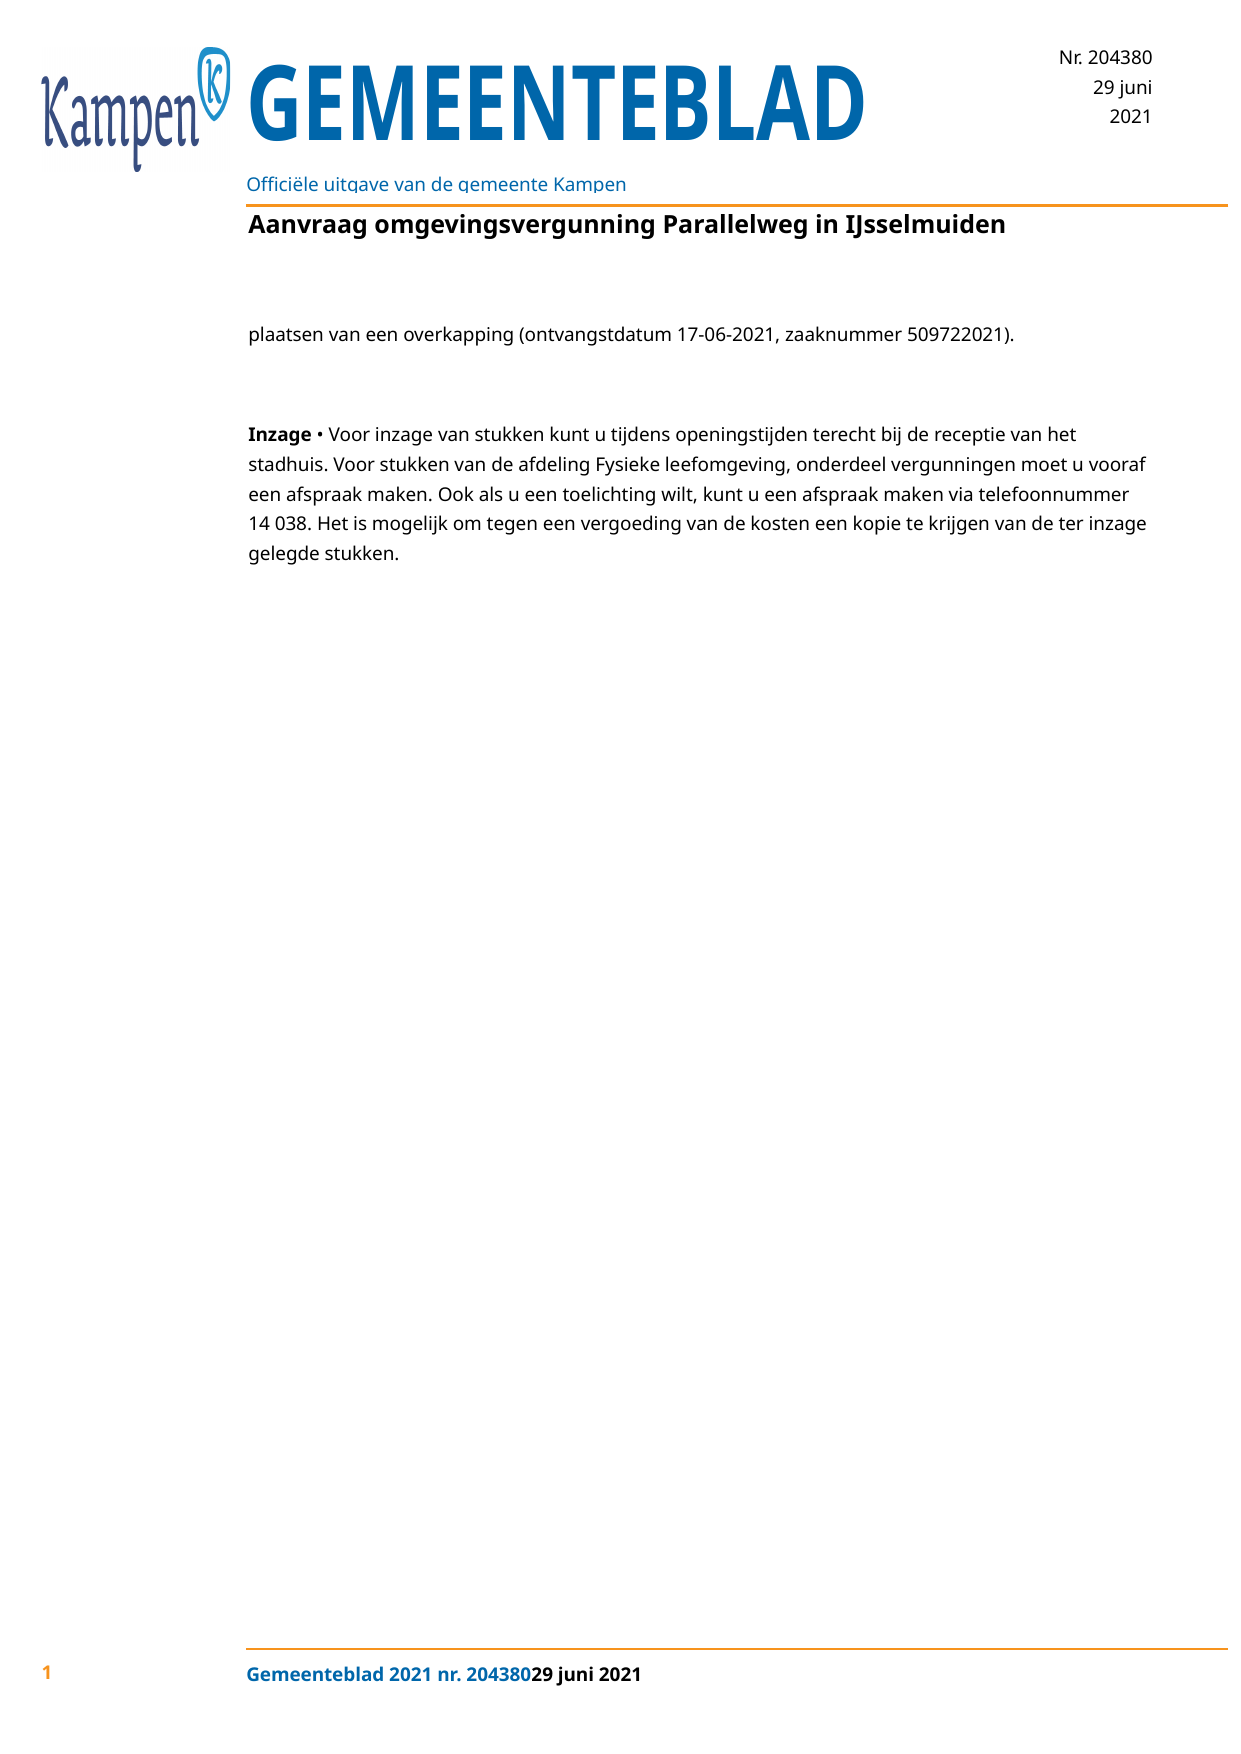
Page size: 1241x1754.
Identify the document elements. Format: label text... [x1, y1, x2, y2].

picture [41, 47, 231, 172]
text Aanvraag omgevingsvergunning Parallelweg in IJsselmuiden [248, 207, 1152, 241]
text plaatsen van een overkapping (ontvangstdatum 17-06-2021, zaaknummer 509722021). [248, 321, 1152, 346]
text Inzage • Voor inzage van stukken kunt u tijdens openingstijden terecht bij de receptie van het stadhuis. Voor stukken van de afdeling Fysieke leefomgeving, onderdeel vergunningen moet u vooraf een afspraak maken. Ook als u een toelichting wilt, kunt u een afspraak maken via telefoonnummer 14 038. Het is mogelijk om tegen een vergoeding van de kosten een kopie te krijgen van de ter inzage gelegde stukken. [248, 422, 1152, 566]
